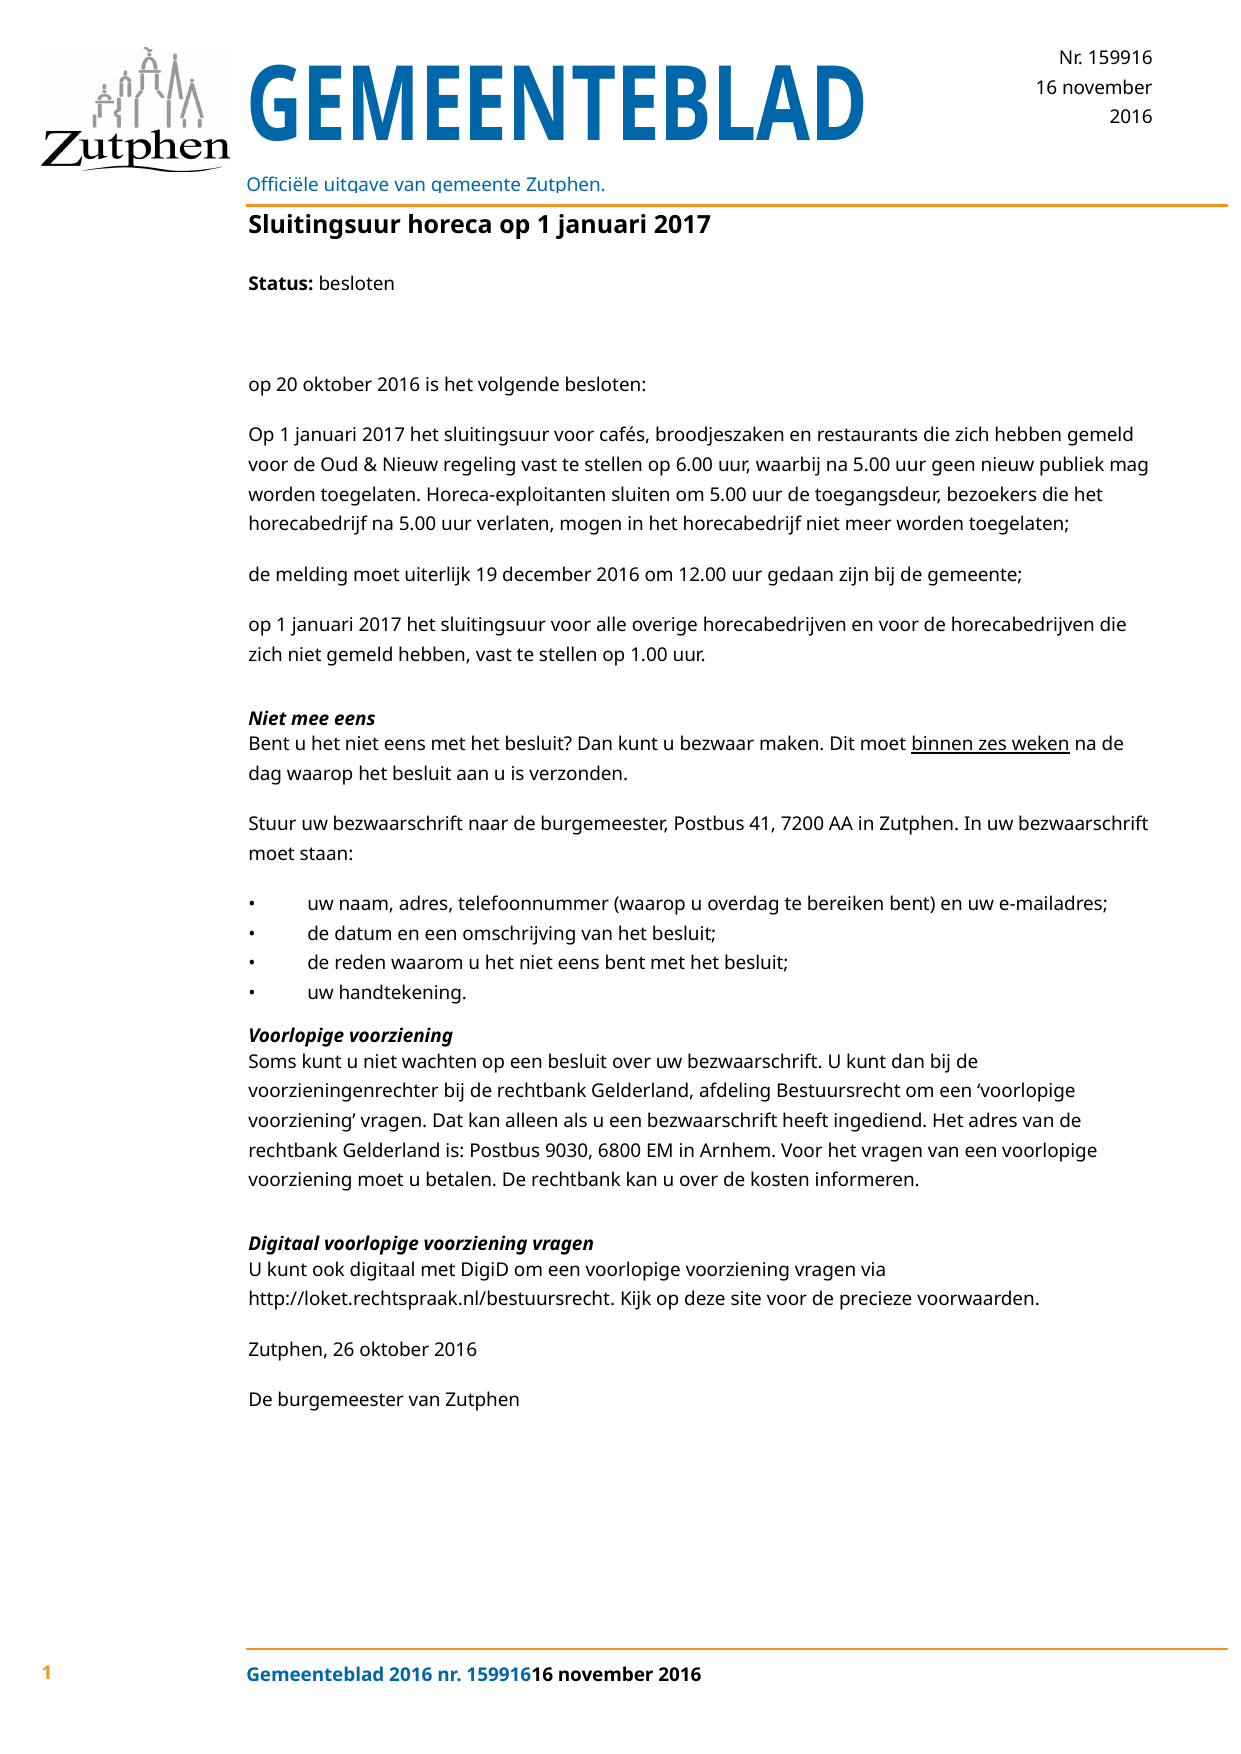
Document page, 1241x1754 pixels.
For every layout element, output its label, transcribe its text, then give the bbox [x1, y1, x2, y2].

text Bent u het niet eens met het besluit? Dan kunt u bezwaar maken. Dit moet binnen zes weken na de dag waarop het besluit aan u is verzonden. [248, 730, 1152, 786]
text Digitaal voorlopige voorziening vragen [248, 1230, 1152, 1256]
text Op 1 januari 2017 het sluitingsuur voor cafés, broodjeszaken en restaurants die zich hebben gemeld voor de Oud & Nieuw regeling vast te stellen op 6.00 uur, waarbij na 5.00 uur geen nieuw publiek mag worden toegelaten. Horeca-exploitanten sluiten om 5.00 uur de toegangsdeur, bezoekers die het horecabedrijf na 5.00 uur verlaten, mogen in het horecabedrijf niet meer worden toegelaten; [248, 422, 1152, 536]
list uw naam, adres, telefoonnummer (waarop u overdag te bereiken bent) en uw e-mailadres; [248, 890, 1152, 916]
text Zutphen, 26 oktober 2016 [248, 1336, 1152, 1362]
text De burgemeester van Zutphen [248, 1386, 1152, 1412]
text U kunt ook digitaal met DigiD om een voorlopige voorziening vragen via http://loket.rechtspraak.nl/bestuursrecht. Kijk op deze site voor de precieze voorwaarden. [248, 1256, 1152, 1311]
picture [41, 47, 231, 172]
text op 1 januari 2017 het sluitingsuur voor alle overige horecabedrijven en voor de horecabedrijven die zich niet gemeld hebben, vast te stellen op 1.00 uur. [248, 611, 1152, 666]
list de reden waarom u het niet eens bent met het besluit; [248, 949, 1152, 975]
list de datum en een omschrijving van het besluit; [248, 920, 1152, 946]
text Sluitingsuur horeca op 1 januari 2017 [248, 207, 1152, 241]
text op 20 oktober 2016 is het volgende besloten: [248, 371, 1152, 397]
list uw handtekening. [248, 979, 1152, 1005]
text de melding moet uiterlijk 19 december 2016 om 12.00 uur gedaan zijn bij de gemeente; [248, 561, 1152, 586]
text Soms kunt u niet wachten op een besluit over uw bezwaarschrift. U kunt dan bij de voorzieningenrechter bij de rechtbank Gelderland, afdeling Bestuursrecht om een ‘voorlopige voorziening’ vragen. Dat kan alleen als u een bezwaarschrift heeft ingediend. Het adres van de rechtbank Gelderland is: Postbus 9030, 6800 EM in Arnhem. Voor het vragen van een voorlopige voorziening moet u betalen. De rechtbank kan u over de kosten informeren. [248, 1048, 1152, 1192]
text Stuur uw bezwaarschrift naar de burgemeester, Postbus 41, 7200 AA in Zutphen. In uw bezwaarschrift moet staan: [248, 810, 1152, 866]
text Status: besloten [248, 270, 1152, 296]
text Voorlopige voorziening [248, 1022, 1152, 1048]
text Niet mee eens [248, 705, 1152, 730]
